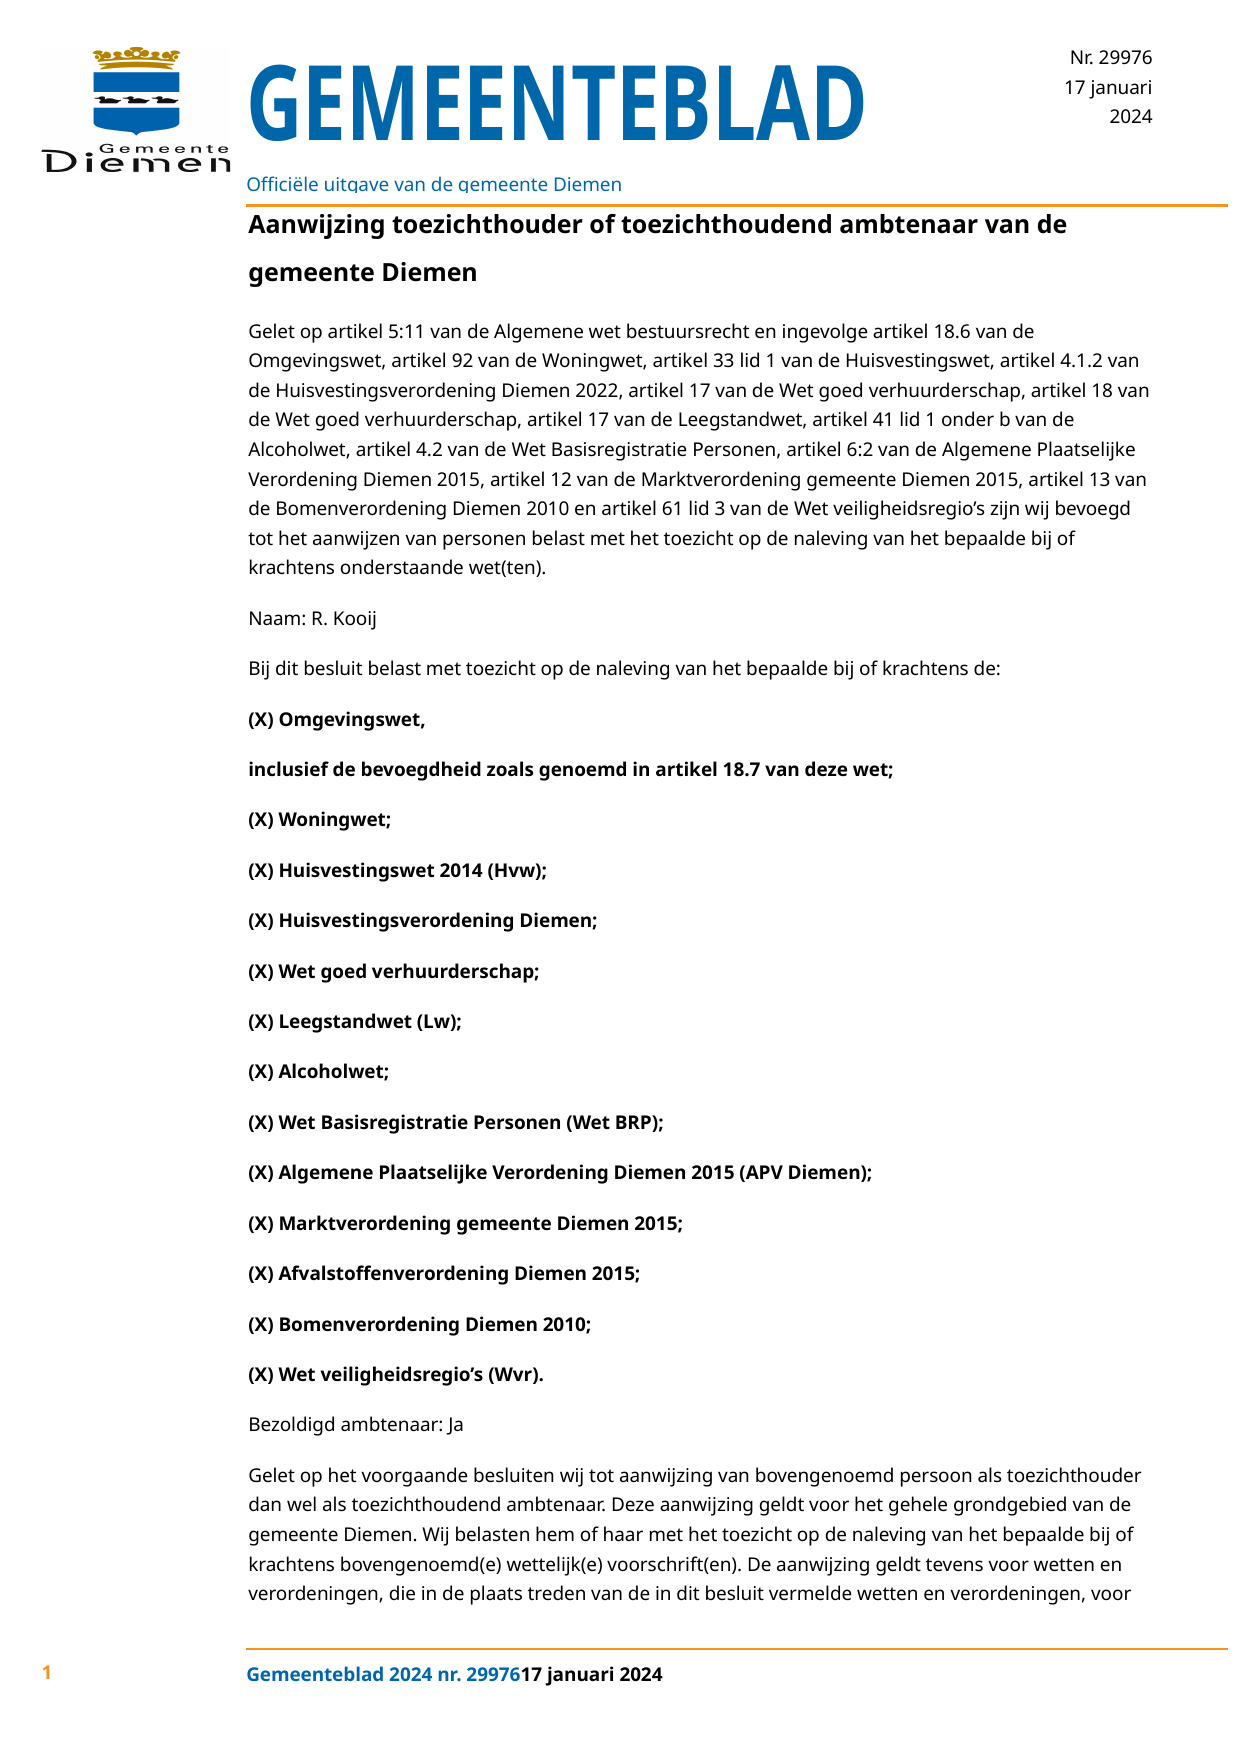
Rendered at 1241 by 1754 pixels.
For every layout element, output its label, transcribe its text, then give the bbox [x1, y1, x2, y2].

text Naam: R. Kooij [248, 605, 1152, 631]
text (X) Leegstandwet (Lw); [248, 1008, 1152, 1034]
text (X) Huisvestingswet 2014 (Hvw); [248, 857, 1152, 883]
text (X) Woningwet; [248, 807, 1152, 832]
text (X) Algemene Plaatselijke Verordening Diemen 2015 (APV Diemen); [248, 1159, 1152, 1185]
text (X) Afvalstoffenverordening Diemen 2015; [248, 1260, 1152, 1286]
text Bij dit besluit belast met toezicht op de naleving van het bepaalde bij of krachtens de: [248, 655, 1152, 681]
text inclusief de bevoegdheid zoals genoemd in artikel 18.7 van deze wet; [248, 756, 1152, 782]
text (X) Wet Basisregistratie Personen (Wet BRP); [248, 1109, 1152, 1135]
text (X) Huisvestingsverordening Diemen; [248, 907, 1152, 933]
text Bezoldigd ambtenaar: Ja [248, 1412, 1152, 1437]
text (X) Alcoholwet; [248, 1059, 1152, 1084]
text Aanwijzing toezichthouder of toezichthoudend ambtenaar van de gemeente Diemen [248, 207, 1152, 288]
text (X) Bomenverordening Diemen 2010; [248, 1311, 1152, 1337]
text (X) Marktverordening gemeente Diemen 2015; [248, 1210, 1152, 1236]
text (X) Omgevingswet, [248, 706, 1152, 732]
text Gelet op het voorgaande besluiten wij tot aanwijzing van bovengenoemd persoon als toezichthouder dan wel als toezichthoudend ambtenaar. Deze aanwijzing geldt voor het gehele grondgebied van de gemeente Diemen. Wij belasten hem of haar met het toezicht op de naleving van het bepaalde bij of krachtens bovengenoemd(e) wettelijk(e) voorschrift(en). De aanwijzing geldt tevens voor wetten en verordeningen, die in de plaats treden van de in dit besluit vermelde wetten en verordeningen, voor [248, 1462, 1152, 1606]
text (X) Wet veiligheidsregio’s (Wvr). [248, 1361, 1152, 1387]
picture [41, 47, 231, 172]
text Gelet op artikel 5:11 van de Algemene wet bestuursrecht en ingevolge artikel 18.6 van de Omgevingswet, artikel 92 van de Woningwet, artikel 33 lid 1 van de Huisvestingswet, artikel 4.1.2 van de Huisvestingsverordening Diemen 2022, artikel 17 van de Wet goed verhuurderschap, artikel 18 van de Wet goed verhuurderschap, artikel 17 van de Leegstandwet, artikel 41 lid 1 onder b van de Alcoholwet, artikel 4.2 van de Wet Basisregistratie Personen, artikel 6:2 van de Algemene Plaatselijke Verordening Diemen 2015, artikel 12 van de Marktverordening gemeente Diemen 2015, artikel 13 van de Bomenverordening Diemen 2010 en artikel 61 lid 3 van de Wet veiligheidsregio’s zijn wij bevoegd tot het aanwijzen van personen belast met het toezicht op de naleving van het bepaalde bij of krachtens onderstaande wet(ten). [248, 318, 1152, 580]
text (X) Wet goed verhuurderschap; [248, 958, 1152, 984]
